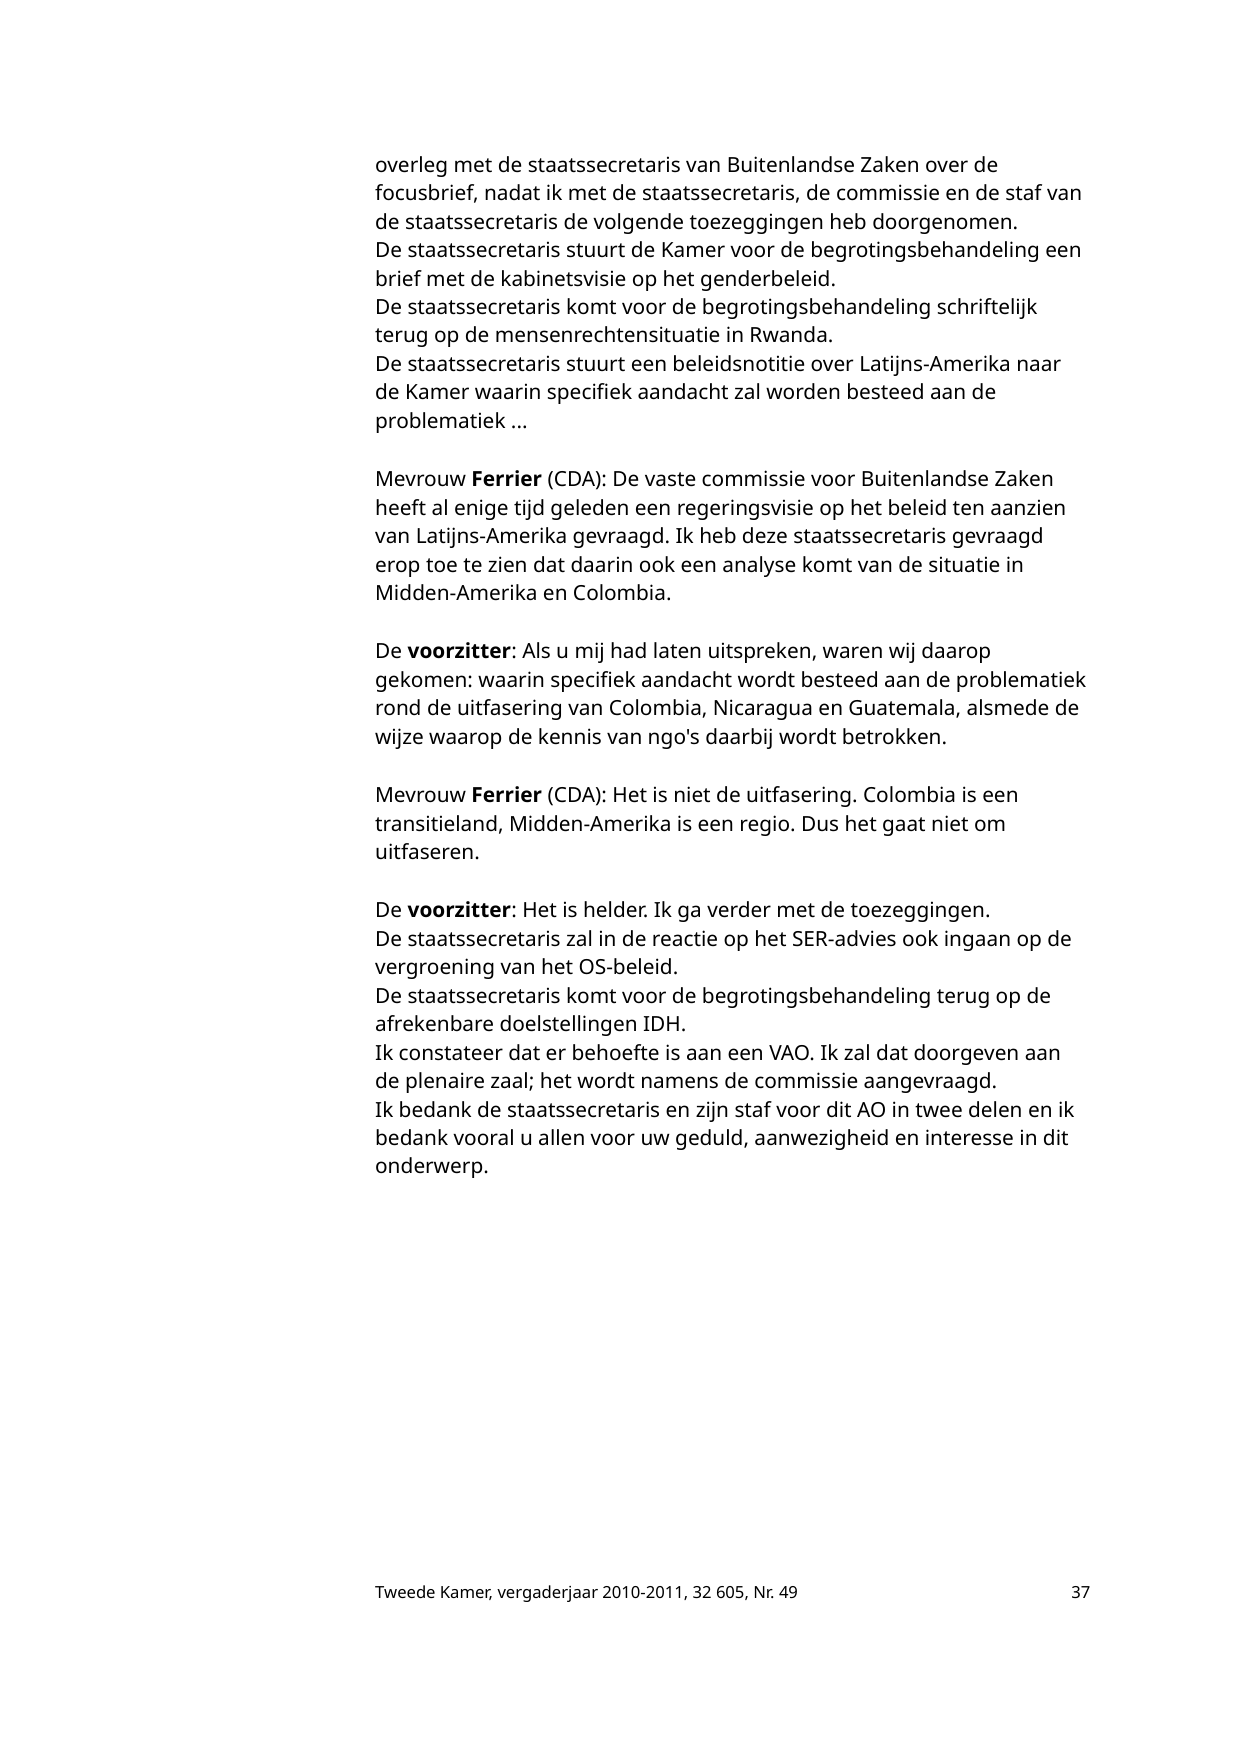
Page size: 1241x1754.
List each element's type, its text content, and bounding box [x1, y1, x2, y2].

text Ik bedank de staatssecretaris en zijn staf voor dit AO in twee delen en ik bedank vooral u allen voor uw geduld, aanwezigheid en interesse in dit onderwerp. [375, 1095, 1090, 1180]
text De staatssecretaris zal in de reactie op het SER-advies ook ingaan op de vergroening van het OS-beleid. [375, 924, 1090, 981]
text Mevrouw Ferrier (CDA): Het is niet de uitfasering. Colombia is een transitieland, Midden-Amerika is een regio. Dus het gaat niet om uitfaseren. [375, 780, 1090, 866]
text overleg met de staatssecretaris van Buitenlandse Zaken over de focusbrief, nadat ik met de staatssecretaris, de commissie en de staf van de staatssecretaris de volgende toezeggingen heb doorgenomen. [375, 150, 1090, 235]
text De voorzitter: Als u mij had laten uitspreken, waren wij daarop gekomen: waarin specifiek aandacht wordt besteed aan de problematiek rond de uitfasering van Colombia, Nicaragua en Guatemala, alsmede de wijze waarop de kennis van ngo's daarbij wordt betrokken. [375, 637, 1090, 750]
text De staatssecretaris komt voor de begrotingsbehandeling terug op de afrekenbare doelstellingen IDH. [375, 981, 1090, 1038]
text Mevrouw Ferrier (CDA): De vaste commissie voor Buitenlandse Zaken heeft al enige tijd geleden een regeringsvisie op het beleid ten aanzien van Latijns-Amerika gevraagd. Ik heb deze staatssecretaris gevraagd erop toe te zien dat daarin ook een analyse komt van de situatie in Midden-Amerika en Colombia. [375, 464, 1090, 607]
text Ik constateer dat er behoefte is aan een VAO. Ik zal dat doorgeven aan de plenaire zaal; het wordt namens de commissie aangevraagd. [375, 1038, 1090, 1095]
text De staatssecretaris stuurt een beleidsnotitie over Latijns-Amerika naar de Kamer waarin specifiek aandacht zal worden besteed aan de problematiek ... [375, 349, 1090, 434]
text De voorzitter: Het is helder. Ik ga verder met de toezeggingen. [375, 896, 1090, 924]
text De staatssecretaris komt voor de begrotingsbehandeling schriftelijk terug op de mensenrechtensituatie in Rwanda. [375, 292, 1090, 349]
text De staatssecretaris stuurt de Kamer voor de begrotingsbehandeling een brief met de kabinetsvisie op het genderbeleid. [375, 235, 1090, 292]
